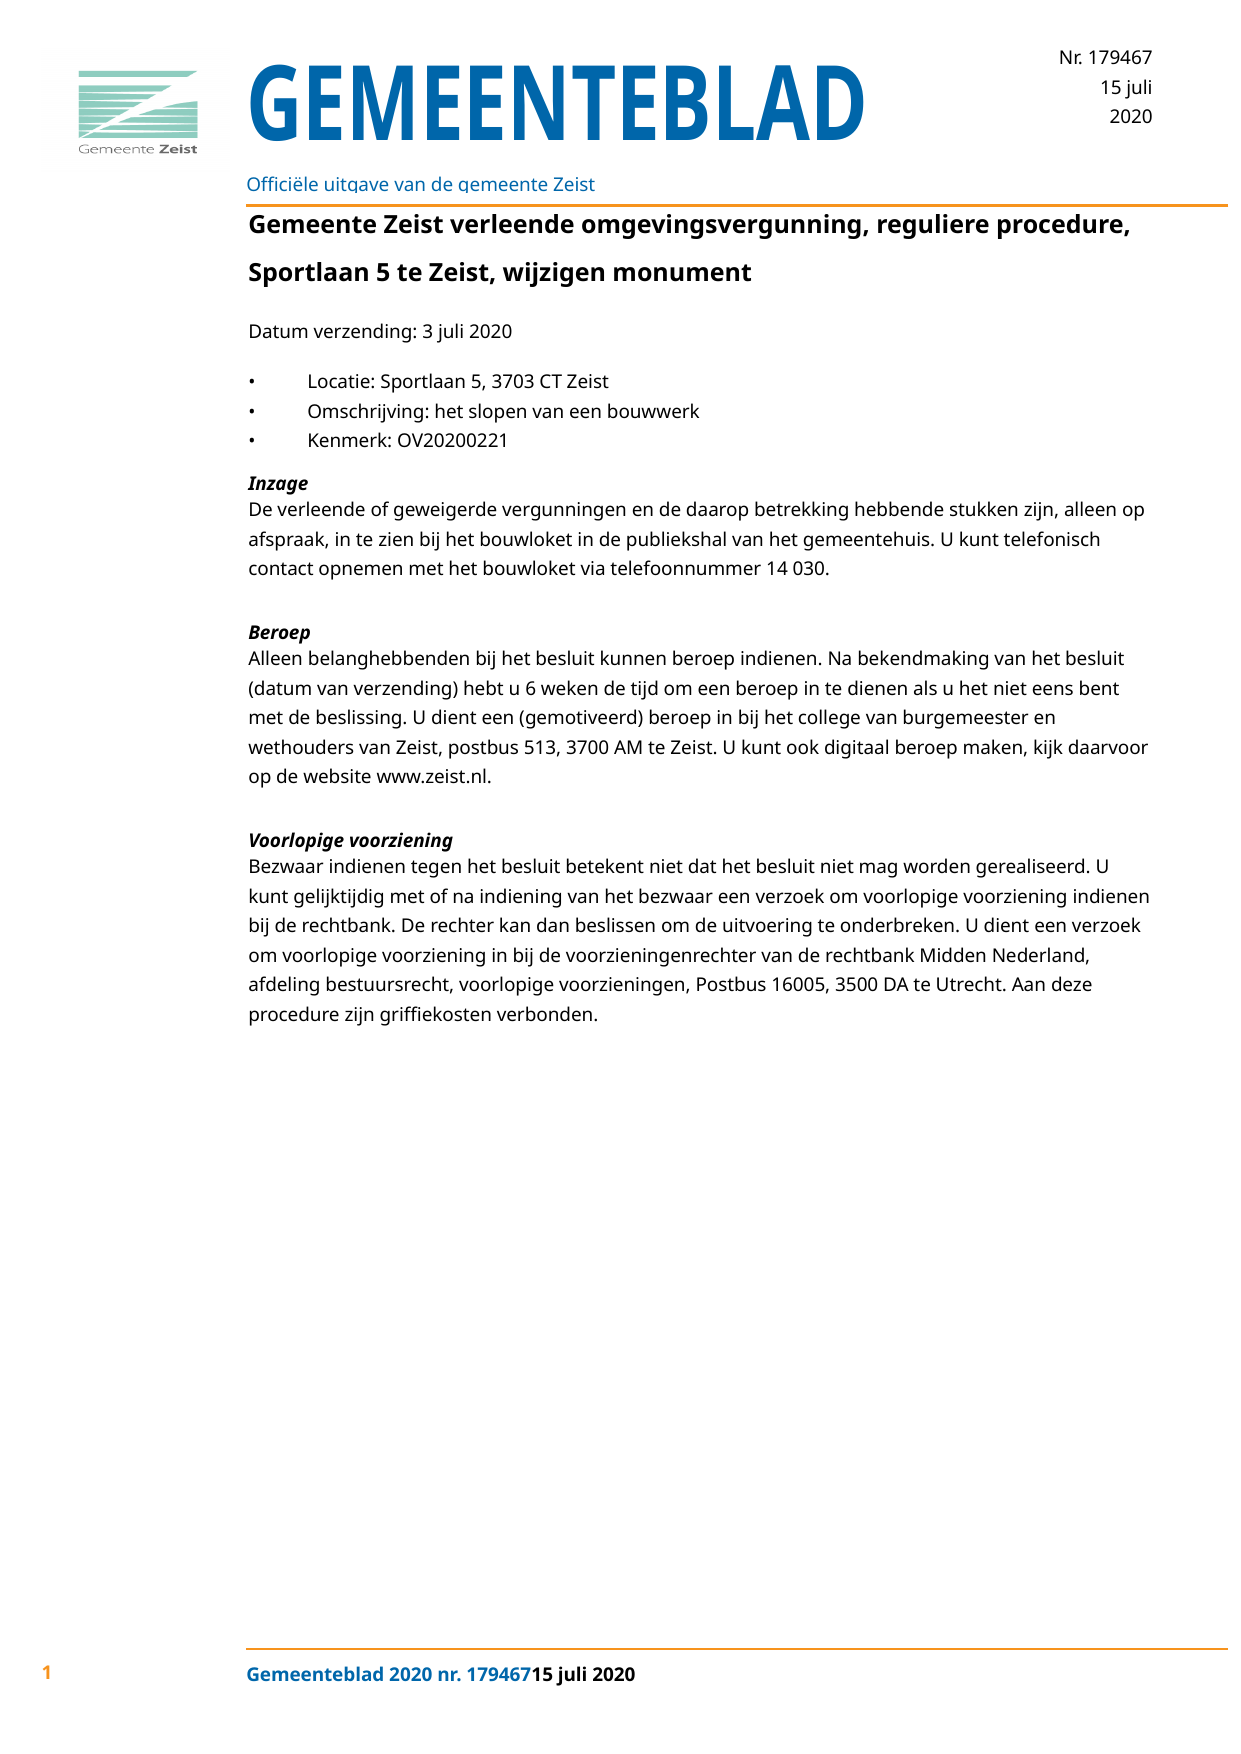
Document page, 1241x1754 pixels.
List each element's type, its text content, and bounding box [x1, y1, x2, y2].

list Kenmerk: OV20200221 [248, 427, 1152, 453]
text Bezwaar indienen tegen het besluit betekent niet dat het besluit niet mag worden gerealiseerd. U kunt gelijktijdig met of na indiening van het bezwaar een verzoek om voorlopige voorziening indienen bij de rechtbank. De rechter kan dan beslissen om de uitvoering te onderbreken. U dient een verzoek om voorlopige voorziening in bij de voorzieningenrechter van de rechtbank Midden Nederland, afdeling bestuursrecht, voorlopige voorzieningen, Postbus 16005, 3500 DA te Utrecht. Aan deze procedure zijn griffiekosten verbonden. [248, 853, 1152, 1027]
picture [41, 47, 231, 172]
text Inzage [248, 471, 1152, 496]
list Omschrijving: het slopen van een bouwwerk [248, 398, 1152, 424]
text Alleen belanghebbenden bij het besluit kunnen beroep indienen. Na bekendmaking van het besluit (datum van verzending) hebt u 6 weken de tijd om een beroep in te dienen als u het niet eens bent met de beslissing. U dient een (gemotiveerd) beroep in bij het college van burgemeester en wethouders van Zeist, postbus 513, 3700 AM te Zeist. U kunt ook digitaal beroep maken, kijk daarvoor op de website www.zeist.nl. [248, 645, 1152, 789]
list Locatie: Sportlaan 5, 3703 CT Zeist [248, 368, 1152, 394]
text Datum verzending: 3 juli 2020 [248, 318, 1152, 344]
text Voorlopige voorziening [248, 827, 1152, 853]
text De verleende of geweigerde vergunningen en de daarop betrekking hebbende stukken zijn, alleen op afspraak, in te zien bij het bouwloket in de publiekshal van het gemeentehuis. U kunt telefonisch contact opnemen met het bouwloket via telefoonnummer 14 030. [248, 496, 1152, 581]
text Beroep [248, 619, 1152, 645]
text Gemeente Zeist verleende omgevingsvergunning, reguliere procedure, Sportlaan 5 te Zeist, wijzigen monument [248, 207, 1152, 288]
